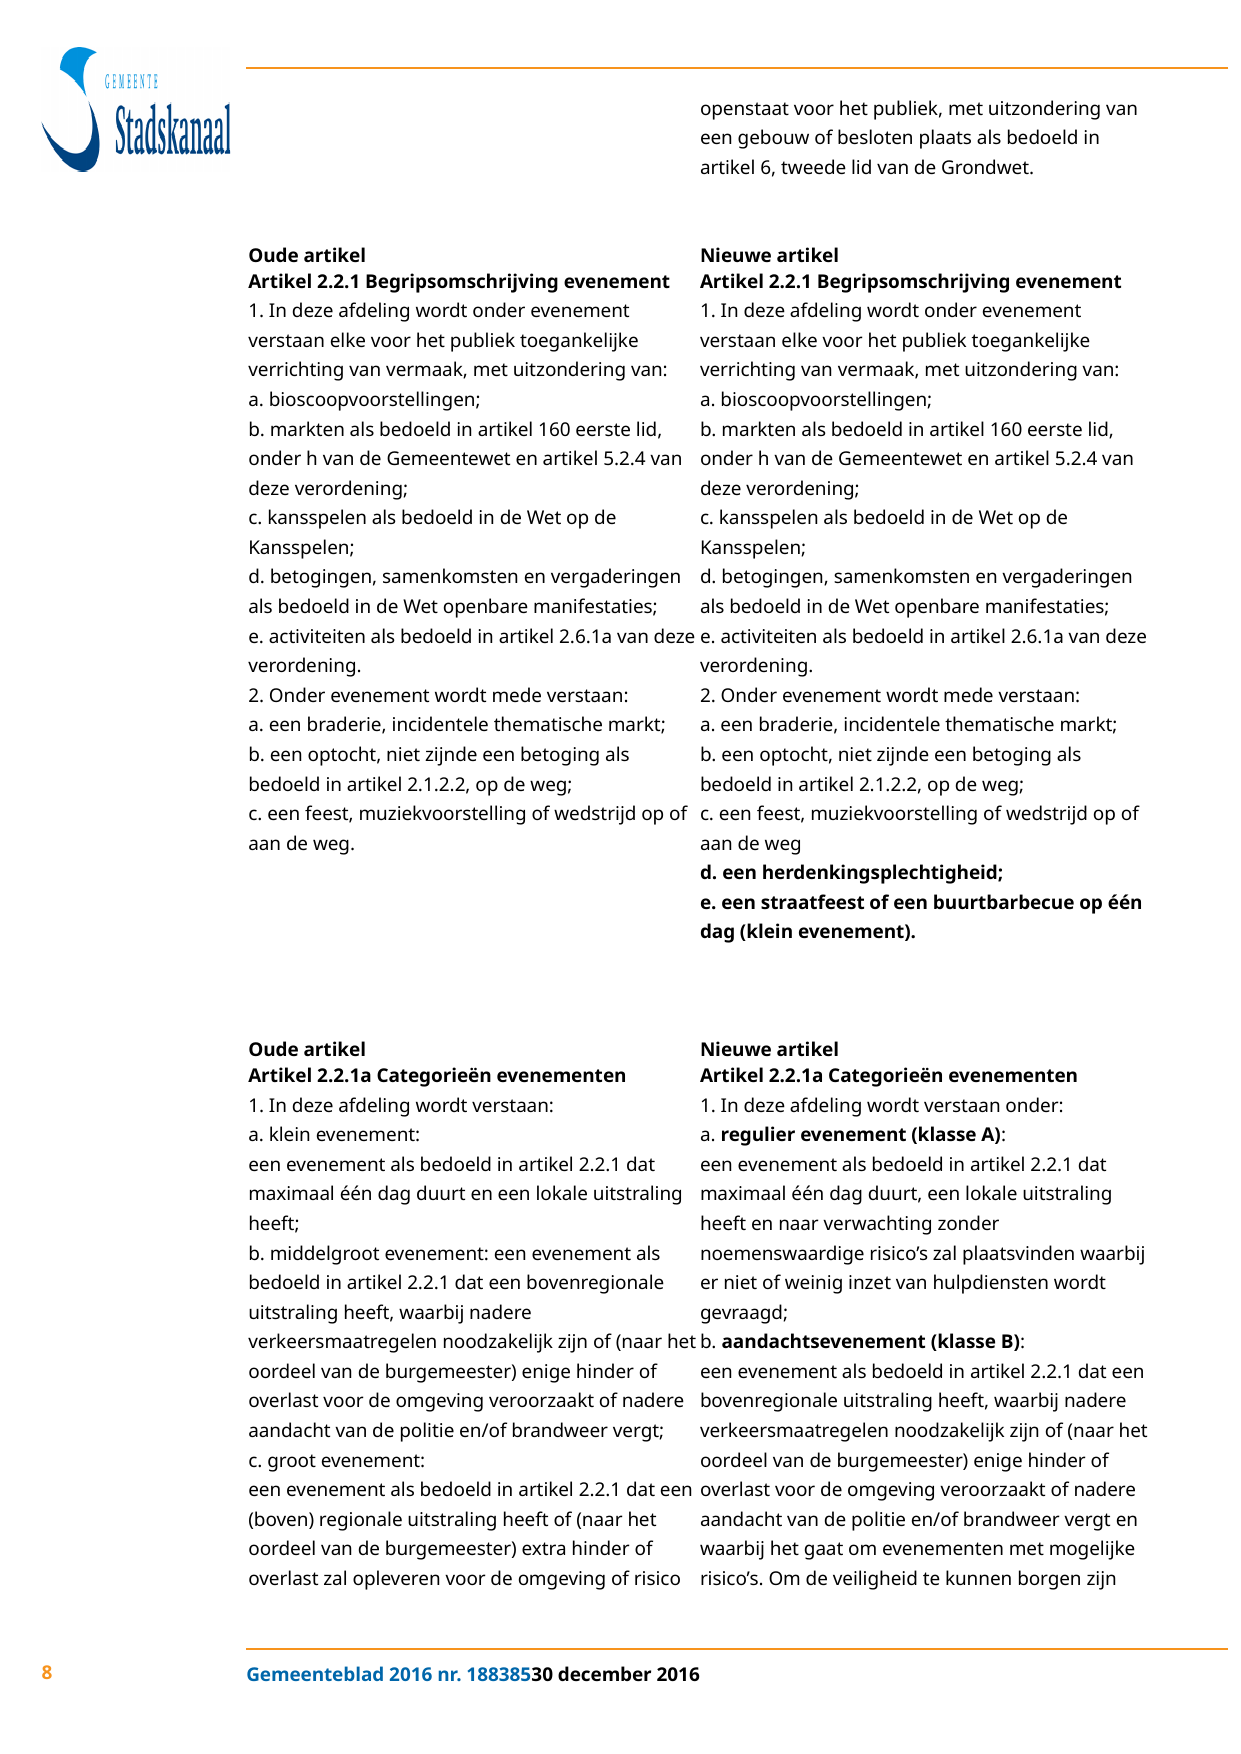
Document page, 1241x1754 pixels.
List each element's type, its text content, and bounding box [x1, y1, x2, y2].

table_header Oude artikel [248, 242, 700, 268]
table_cell Artikel 2.2.1 Begripsomschrijving evenement 1. In deze afdeling wordt onder evenement verstaan elke voor het publiek toegankelijke verrichting van vermaak, met uitzondering van: a. bioscoopvoorstellingen; b. markten als bedoeld in artikel 160 eerste lid, onder h van de Gemeentewet en artikel 5.2.4 van deze verordening; c. kansspelen als bedoeld in de Wet op de Kansspelen; d. betogingen, samenkomsten en vergaderingen als bedoeld in de Wet openbare manifestaties; e. activiteiten als bedoeld in artikel 2.6.1a van deze verordening. 2. Onder evenement wordt mede verstaan: a. een braderie, incidentele thematische markt; b. een optocht, niet zijnde een betoging als bedoeld in artikel 2.1.2.2, op de weg; c. een feest, muziekvoorstelling of wedstrijd op of aan de weg. [248, 268, 700, 1004]
picture [41, 47, 231, 172]
table_cell Artikel 2.2.1 Begripsomschrijving evenement 1. In deze afdeling wordt onder evenement verstaan elke voor het publiek toegankelijke verrichting van vermaak, met uitzondering van: a. bioscoopvoorstellingen; b. markten als bedoeld in artikel 160 eerste lid, onder h van de Gemeentewet en artikel 5.2.4 van deze verordening; c. kansspelen als bedoeld in de Wet op de Kansspelen; d. betogingen, samenkomsten en vergaderingen als bedoeld in de Wet openbare manifestaties; e. activiteiten als bedoeld in artikel 2.6.1a van deze verordening. 2. Onder evenement wordt mede verstaan: a. een braderie, incidentele thematische markt; b. een optocht, niet zijnde een betoging als bedoeld in artikel 2.1.2.2, op de weg; c. een feest, muziekvoorstelling of wedstrijd op of aan de weg d. een herdenkingsplechtigheid; e. een straatfeest of een buurtbarbecue op één dag (klein evenement). [700, 268, 1152, 1004]
table_cell Artikel 2.2.1a Categorieën evenementen 1. In deze afdeling wordt verstaan onder: a. regulier evenement (klasse A): een evenement als bedoeld in artikel 2.2.1 dat maximaal één dag duurt, een lokale uitstraling heeft en naar verwachting zonder noemenswaardige risico’s zal plaatsvinden waarbij er niet of weinig inzet van hulpdiensten wordt gevraagd; b. aandachtsevenement (klasse B): een evenement als bedoeld in artikel 2.2.1 dat een bovenregionale uitstraling heeft, waarbij nadere verkeersmaatregelen noodzakelijk zijn of (naar het oordeel van de burgemeester) enige hinder of overlast voor de omgeving veroorzaakt of nadere aandacht van de politie en/of brandweer vergt en waarbij het gaat om evenementen met mogelijke risico’s. Om de veiligheid te kunnen borgen zijn [700, 1062, 1152, 1591]
table_cell openstaat voor het publiek, met uitzondering van een gebouw of besloten plaats als bedoeld in artikel 6, tweede lid van de Grondwet. [700, 95, 1152, 209]
table_cell [248, 95, 700, 209]
table_header Nieuwe artikel [700, 1037, 1152, 1062]
table_header Nieuwe artikel [700, 242, 1152, 268]
table_cell Artikel 2.2.1a Categorieën evenementen 1. In deze afdeling wordt verstaan: a. klein evenement: een evenement als bedoeld in artikel 2.2.1 dat maximaal één dag duurt en een lokale uitstraling heeft; b. middelgroot evenement: een evenement als bedoeld in artikel 2.2.1 dat een bovenregionale uitstraling heeft, waarbij nadere verkeersmaatregelen noodzakelijk zijn of (naar het oordeel van de burgemeester) enige hinder of overlast voor de omgeving veroorzaakt of nadere aandacht van de politie en/of brandweer vergt; c. groot evenement: een evenement als bedoeld in artikel 2.2.1 dat een (boven) regionale uitstraling heeft of (naar het oordeel van de burgemeester) extra hinder of overlast zal opleveren voor de omgeving of risico [248, 1062, 700, 1591]
table_header Oude artikel [248, 1037, 700, 1062]
